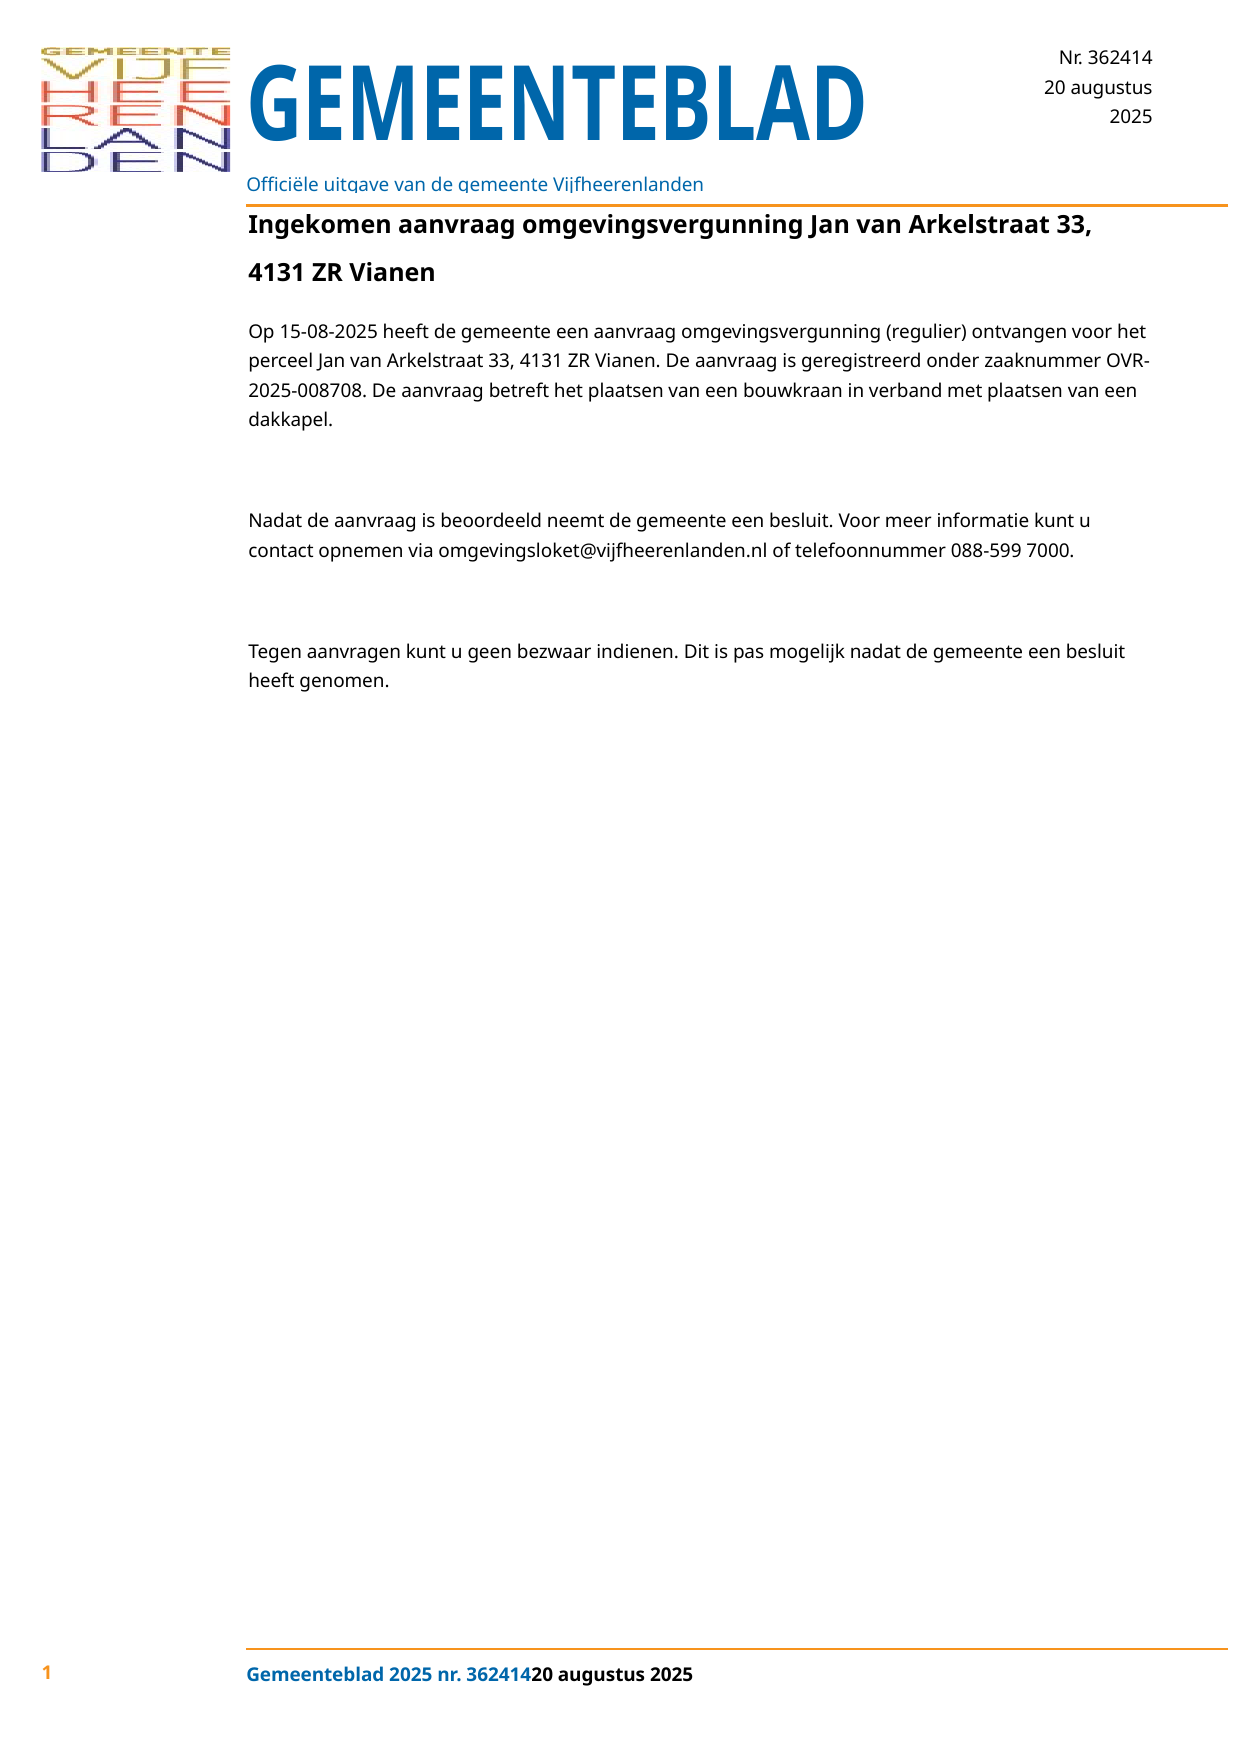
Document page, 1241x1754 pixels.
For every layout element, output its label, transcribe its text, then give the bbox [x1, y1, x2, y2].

text Ingekomen aanvraag omgevingsvergunning Jan van Arkelstraat 33, 4131 ZR Vianen [248, 207, 1152, 288]
text Nadat de aanvraag is beoordeeld neemt de gemeente een besluit. Voor meer informatie kunt u contact opnemen via omgevingsloket@vijfheerenlanden.nl of telefoonnummer 088-599 7000. [248, 507, 1152, 563]
text Tegen aanvragen kunt u geen bezwaar indienen. Dit is pas mogelijk nadat de gemeente een besluit heeft genomen. [248, 638, 1152, 693]
text Op 15-08-2025 heeft de gemeente een aanvraag omgevingsvergunning (regulier) ontvangen voor het perceel Jan van Arkelstraat 33, 4131 ZR Vianen. De aanvraag is geregistreerd onder zaaknummer OVR-2025-008708. De aanvraag betreft het plaatsen van een bouwkraan in verband met plaatsen van een dakkapel. [248, 318, 1152, 432]
picture [41, 47, 231, 172]
